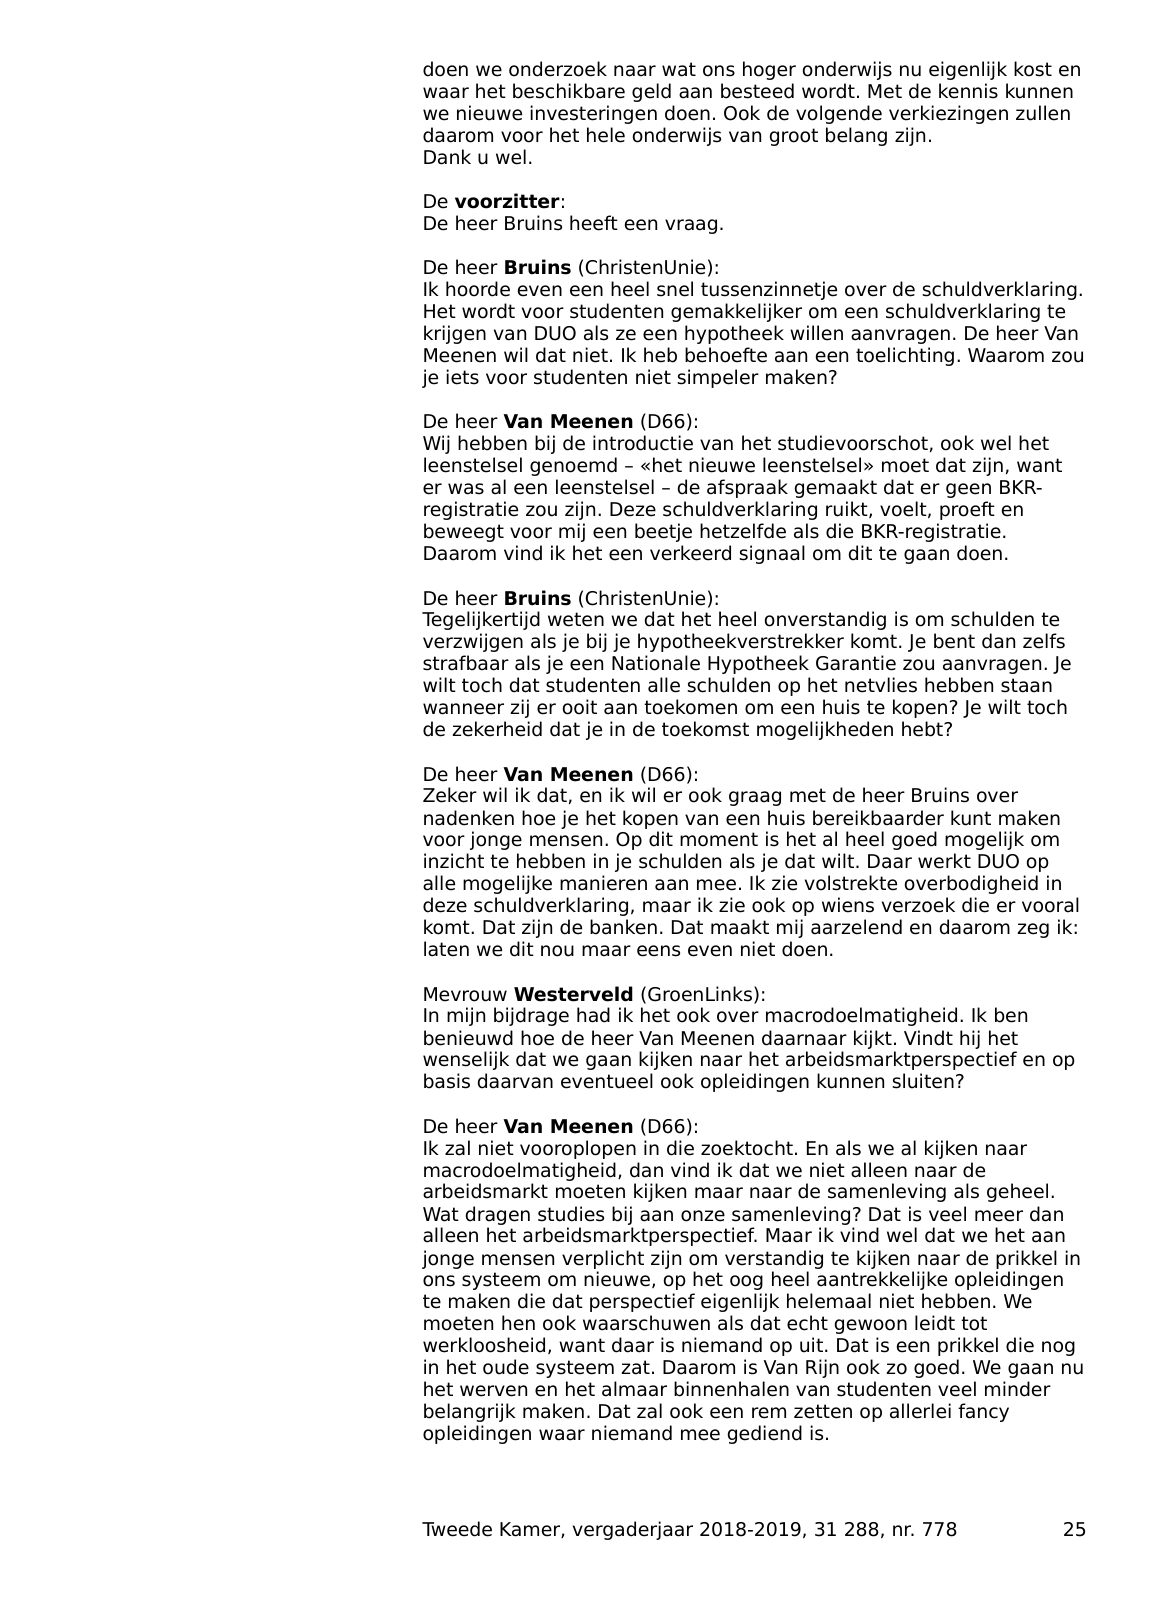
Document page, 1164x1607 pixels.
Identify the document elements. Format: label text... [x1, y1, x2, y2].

text De heer Bruins (ChristenUnie): [422, 587, 1087, 609]
text Mevrouw Westerveld (GroenLinks): [422, 983, 1087, 1005]
text Zeker wil ik dat, en ik wil er ook graag met de heer Bruins over nadenken hoe je het kopen van een huis bereikbaarder kunt maken voor jonge mensen. Op dit moment is het al heel goed mogelijk om inzicht te hebben in je schulden als je dat wilt. Daar werkt DUO op alle mogelijke manieren aan mee. Ik zie volstrekte overbodigheid in deze schuldverklaring, maar ik zie ook op wiens verzoek die er vooral komt. Dat zijn de banken. Dat maakt mij aarzelend en daarom zeg ik: laten we dit nou maar eens even niet doen. [422, 785, 1087, 961]
text De heer Van Meenen (D66): [422, 411, 1087, 433]
text Ik hoorde even een heel snel tussenzinnetje over de schuldverklaring. Het wordt voor studenten gemakkelijker om een schuldverklaring te krijgen van DUO als ze een hypotheek willen aanvragen. De heer Van Meenen wil dat niet. Ik heb behoefte aan een toelichting. Waarom zou je iets voor studenten niet simpeler maken? [422, 279, 1087, 389]
text De voorzitter: [422, 191, 1087, 213]
text De heer Van Meenen (D66): [422, 1116, 1087, 1137]
text De heer Bruins heeft een vraag. [422, 213, 1087, 235]
text In mijn bijdrage had ik het ook over macrodoelmatigheid. Ik ben benieuwd hoe de heer Van Meenen daarnaar kijkt. Vindt hij het wenselijk dat we gaan kijken naar het arbeidsmarktperspectief en op basis daarvan eventueel ook opleidingen kunnen sluiten? [422, 1005, 1087, 1093]
text Ik zal niet vooroplopen in die zoektocht. En als we al kijken naar macrodoelmatigheid, dan vind ik dat we niet alleen naar de arbeidsmarkt moeten kijken maar naar de samenleving als geheel. Wat dragen studies bij aan onze samenleving? Dat is veel meer dan alleen het arbeidsmarktperspectief. Maar ik vind wel dat we het aan jonge mensen verplicht zijn om verstandig te kijken naar de prikkel in ons systeem om nieuwe, op het oog heel aantrekkelijke opleidingen te maken die dat perspectief eigenlijk helemaal niet hebben. We moeten hen ook waarschuwen als dat echt gewoon leidt tot werkloosheid, want daar is niemand op uit. Dat is een prikkel die nog in het oude systeem zat. Daarom is Van Rijn ook zo goed. We gaan nu het werven en het almaar binnenhalen van studenten veel minder belangrijk maken. Dat zal ook een rem zetten op allerlei fancy opleidingen waar niemand mee gediend is. [422, 1137, 1087, 1445]
text doen we onderzoek naar wat ons hoger onderwijs nu eigenlijk kost en waar het beschikbare geld aan besteed wordt. Met de kennis kunnen we nieuwe investeringen doen. Ook de volgende verkiezingen zullen daarom voor het hele onderwijs van groot belang zijn. [422, 59, 1087, 147]
text Wij hebben bij de introductie van het studievoorschot, ook wel het leenstelsel genoemd – «het nieuwe leenstelsel» moet dat zijn, want er was al een leenstelsel – de afspraak gemaakt dat er geen BKR-registratie zou zijn. Deze schuldverklaring ruikt, voelt, proeft en beweegt voor mij een beetje hetzelfde als die BKR-registratie. Daarom vind ik het een verkeerd signaal om dit te gaan doen. [422, 433, 1087, 565]
text Dank u wel. [422, 147, 1087, 169]
text De heer Bruins (ChristenUnie): [422, 257, 1087, 279]
text De heer Van Meenen (D66): [422, 763, 1087, 785]
text Tegelijkertijd weten we dat het heel onverstandig is om schulden te verzwijgen als je bij je hypotheekverstrekker komt. Je bent dan zelfs strafbaar als je een Nationale Hypotheek Garantie zou aanvragen. Je wilt toch dat studenten alle schulden op het netvlies hebben staan wanneer zij er ooit aan toekomen om een huis te kopen? Je wilt toch de zekerheid dat je in de toekomst mogelijkheden hebt? [422, 609, 1087, 741]
